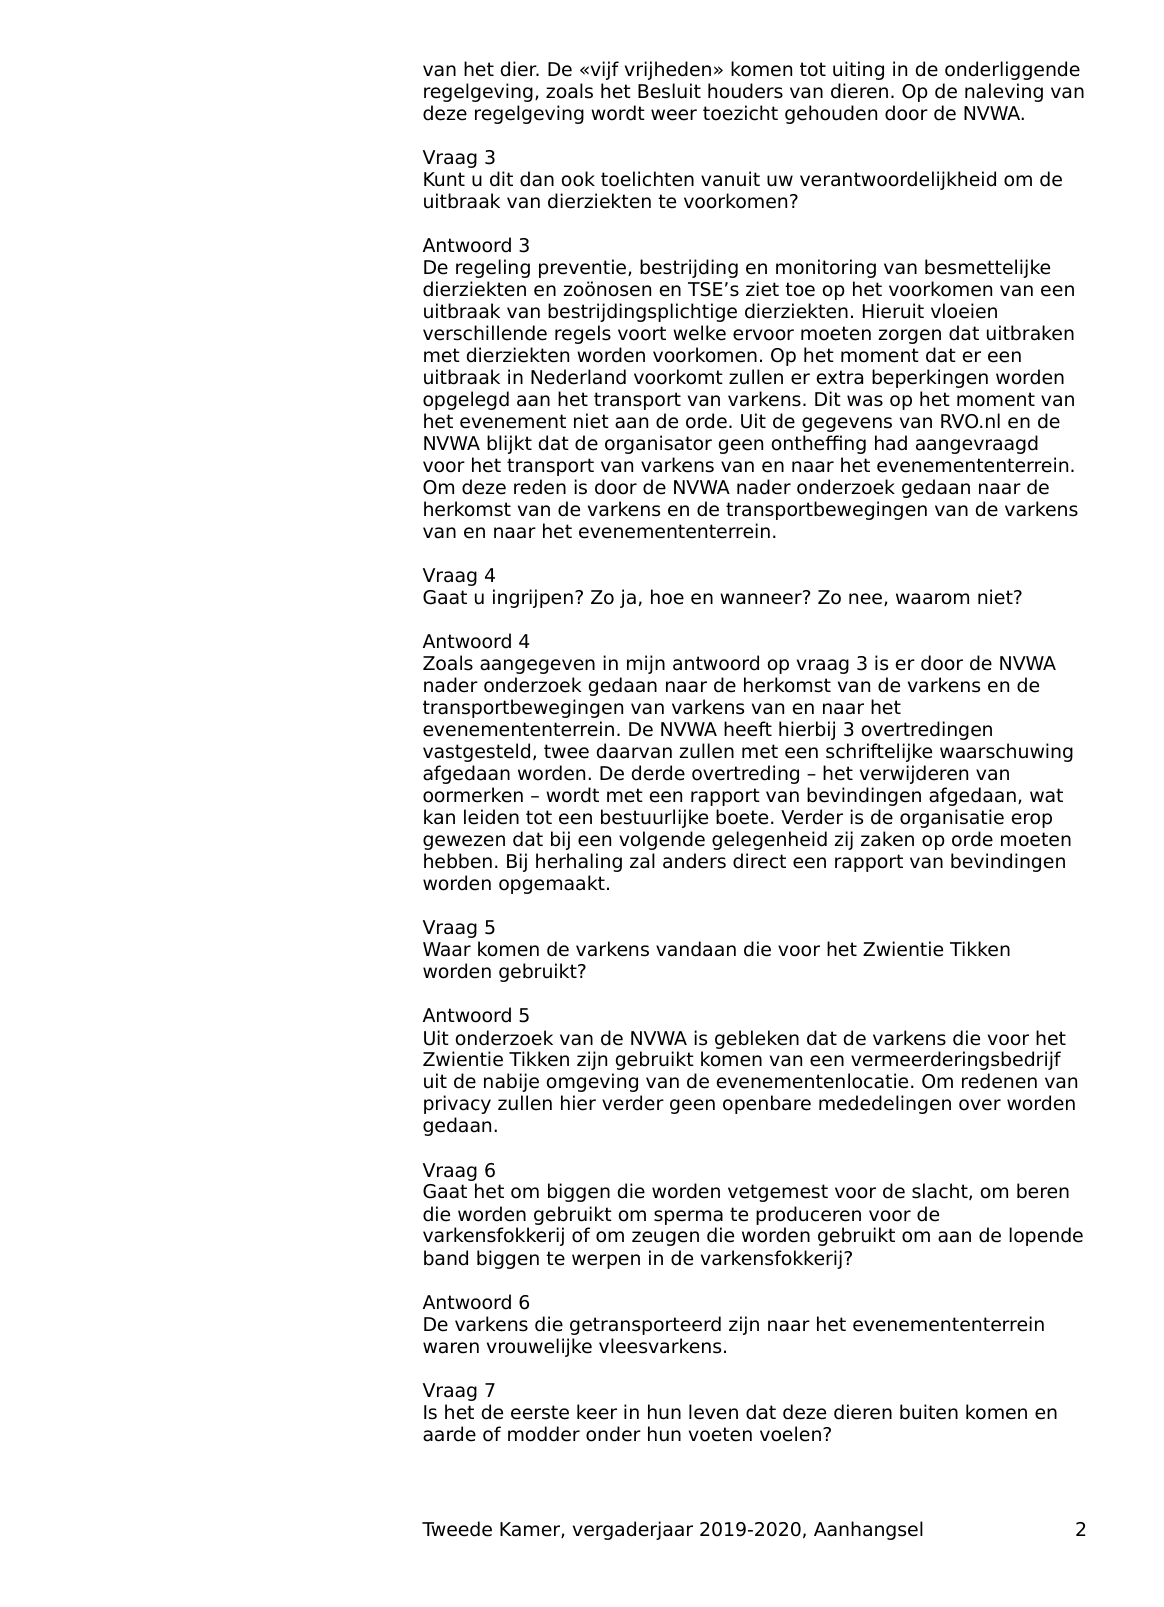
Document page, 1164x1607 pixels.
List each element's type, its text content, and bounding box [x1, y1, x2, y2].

text Waar komen de varkens vandaan die voor het Zwientie Tikken worden gebruikt? [422, 939, 1087, 983]
text Vraag 3 [422, 147, 1087, 169]
text Antwoord 3 [422, 235, 1087, 257]
text Antwoord 4 [422, 631, 1087, 653]
text Zoals aangegeven in mijn antwoord op vraag 3 is er door de NVWA nader onderzoek gedaan naar de herkomst van de varkens en de transportbewegingen van varkens van en naar het evenemententerrein. De NVWA heeft hierbij 3 overtredingen vastgesteld, twee daarvan zullen met een schriftelijke waarschuwing afgedaan worden. De derde overtreding – het verwijderen van oormerken – wordt met een rapport van bevindingen afgedaan, wat kan leiden tot een bestuurlijke boete. Verder is de organisatie erop gewezen dat bij een volgende gelegenheid zij zaken op orde moeten hebben. Bij herhaling zal anders direct een rapport van bevindingen worden opgemaakt. [422, 653, 1087, 895]
text Gaat het om biggen die worden vetgemest voor de slacht, om beren die worden gebruikt om sperma te produceren voor de varkensfokkerij of om zeugen die worden gebruikt om aan de lopende band biggen te werpen in de varkensfokkerij? [422, 1181, 1087, 1269]
text van het dier. De «vijf vrijheden» komen tot uiting in de onderliggende regelgeving, zoals het Besluit houders van dieren. Op de naleving van deze regelgeving wordt weer toezicht gehouden door de NVWA. [422, 59, 1087, 125]
text Kunt u dit dan ook toelichten vanuit uw verantwoordelijkheid om de uitbraak van dierziekten te voorkomen? [422, 169, 1087, 213]
text Vraag 7 [422, 1380, 1087, 1402]
text Antwoord 5 [422, 1005, 1087, 1027]
text Vraag 6 [422, 1159, 1087, 1181]
text Antwoord 6 [422, 1292, 1087, 1313]
text Is het de eerste keer in hun leven dat deze dieren buiten komen en aarde of modder onder hun voeten voelen? [422, 1402, 1087, 1446]
text Vraag 5 [422, 917, 1087, 939]
text Gaat u ingrijpen? Zo ja, hoe en wanneer? Zo nee, waarom niet? [422, 587, 1087, 609]
text Vraag 4 [422, 565, 1087, 587]
text Uit onderzoek van de NVWA is gebleken dat de varkens die voor het Zwientie Tikken zijn gebruikt komen van een vermeerderingsbedrijf uit de nabije omgeving van de evenementenlocatie. Om redenen van privacy zullen hier verder geen openbare mededelingen over worden gedaan. [422, 1027, 1087, 1137]
text De varkens die getransporteerd zijn naar het evenemententerrein waren vrouwelijke vleesvarkens. [422, 1313, 1087, 1357]
text De regeling preventie, bestrijding en monitoring van besmettelijke dierziekten en zoönosen en TSE’s ziet toe op het voorkomen van een uitbraak van bestrijdingsplichtige dierziekten. Hieruit vloeien verschillende regels voort welke ervoor moeten zorgen dat uitbraken met dierziekten worden voorkomen. Op het moment dat er een uitbraak in Nederland voorkomt zullen er extra beperkingen worden opgelegd aan het transport van varkens. Dit was op het moment van het evenement niet aan de orde. Uit de gegevens van RVO.nl en de NVWA blijkt dat de organisator geen ontheffing had aangevraagd voor het transport van varkens van en naar het evenemententerrein. Om deze reden is door de NVWA nader onderzoek gedaan naar de herkomst van de varkens en de transportbewegingen van de varkens van en naar het evenemententerrein. [422, 257, 1087, 543]
